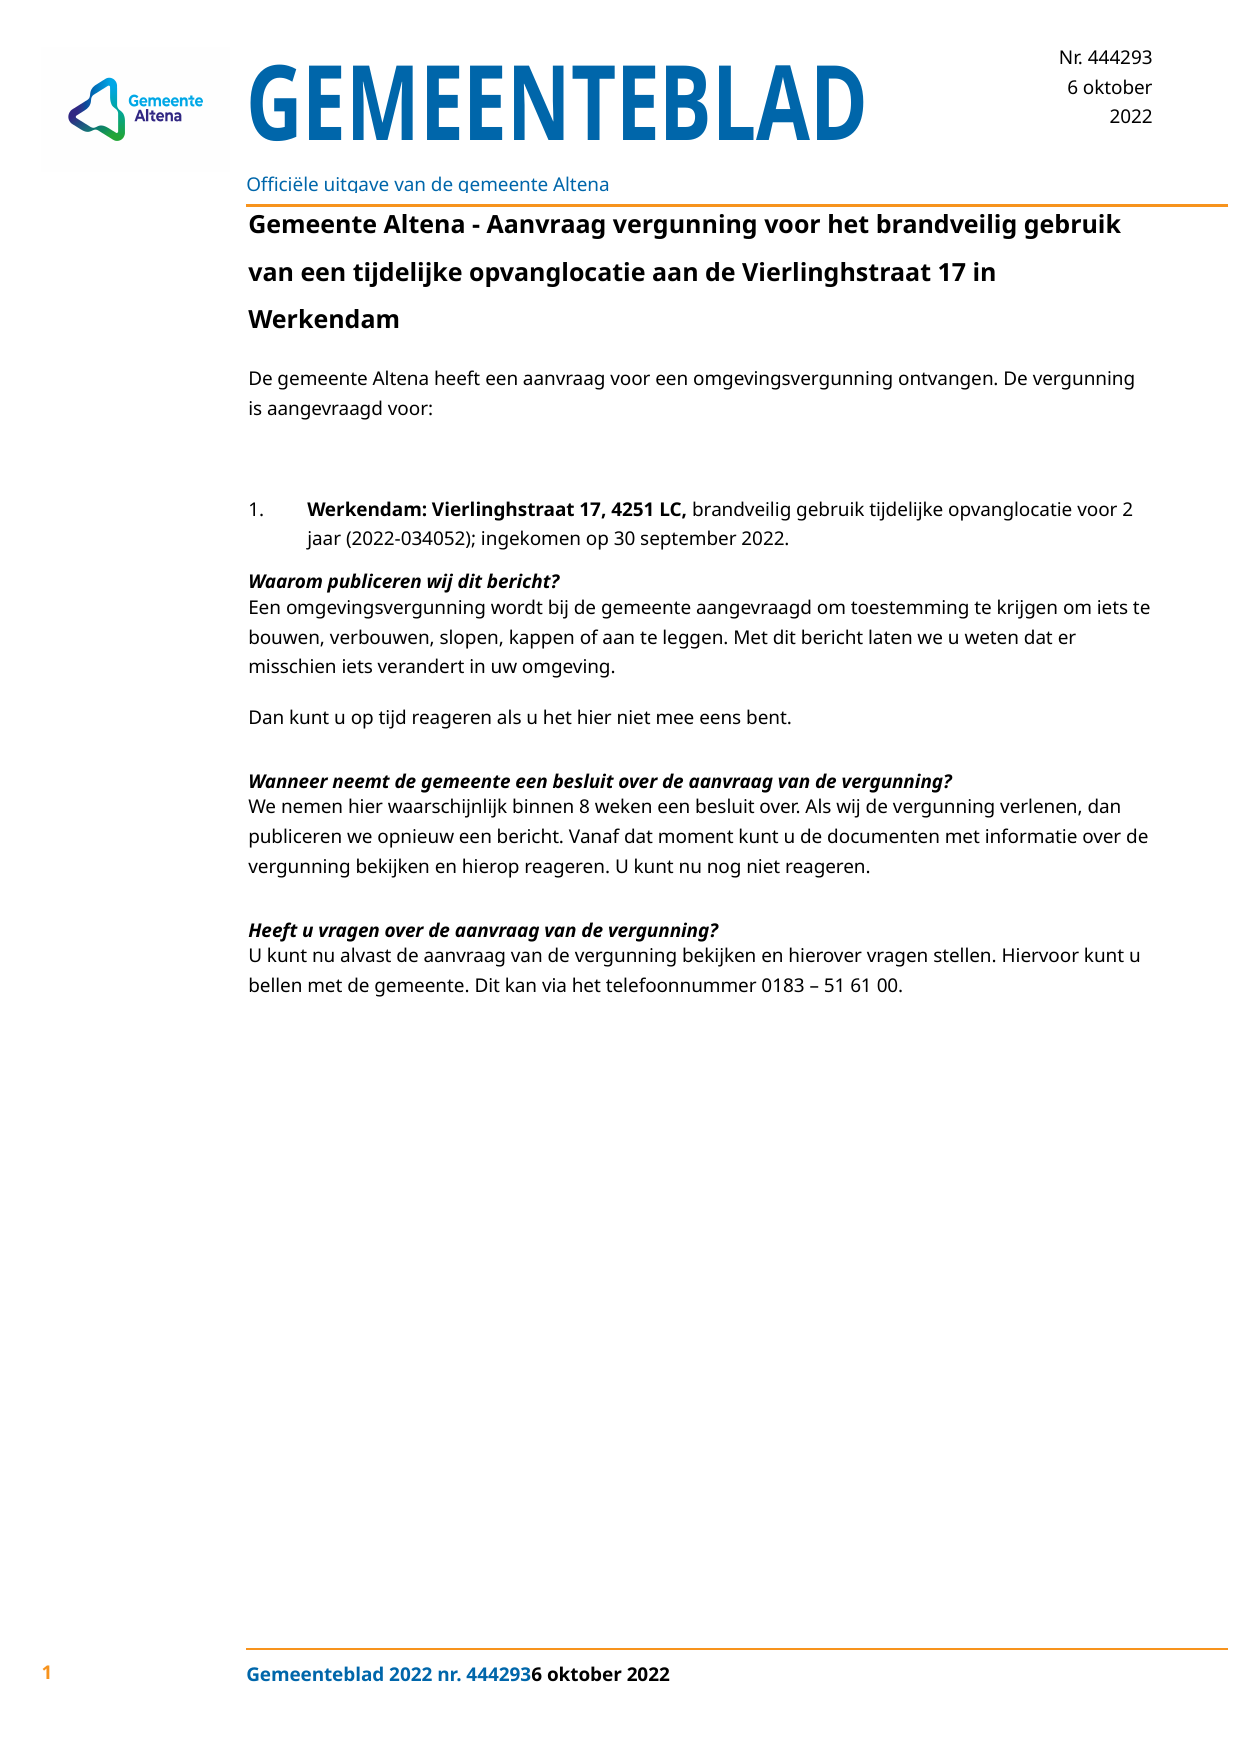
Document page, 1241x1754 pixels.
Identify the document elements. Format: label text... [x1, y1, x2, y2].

text Waarom publiceren wij dit bericht? [248, 569, 1152, 594]
list Werkendam: Vierlinghstraat 17, 4251 LC, brandveilig gebruik tijdelijke opvanglocatie voor 2 jaar (2022-034052); ingekomen op 30 september 2022. [248, 496, 1152, 551]
picture [41, 47, 231, 172]
text Heeft u vragen over de aanvraag van de vergunning? [248, 917, 1152, 942]
text Wanneer neemt de gemeente een besluit over de aanvraag van de vergunning? [248, 768, 1152, 794]
text U kunt nu alvast de aanvraag van de vergunning bekijken en hierover vragen stellen. Hiervoor kunt u bellen met de gemeente. Dit kan via het telefoonnummer 0183 – 51 61 00. [248, 942, 1152, 998]
text We nemen hier waarschijnlijk binnen 8 weken een besluit over. Als wij de vergunning verlenen, dan publiceren we opnieuw een bericht. Vanaf dat moment kunt u de documenten met informatie over de vergunning bekijken en hierop reageren. U kunt nu nog niet reageren. [248, 794, 1152, 878]
text Een omgevingsvergunning wordt bij de gemeente aangevraagd om toestemming te krijgen om iets te bouwen, verbouwen, slopen, kappen of aan te leggen. Met dit bericht laten we u weten dat er misschien iets verandert in uw omgeving. [248, 594, 1152, 679]
text De gemeente Altena heeft een aanvraag voor een omgevingsvergunning ontvangen. De vergunning is aangevraagd voor: [248, 366, 1152, 421]
text Dan kunt u op tijd reageren als u het hier niet mee eens bent. [248, 704, 1152, 730]
text Gemeente Altena - Aanvraag vergunning voor het brandveilig gebruik van een tijdelijke opvanglocatie aan de Vierlinghstraat 17 in Werkendam [248, 207, 1152, 336]
